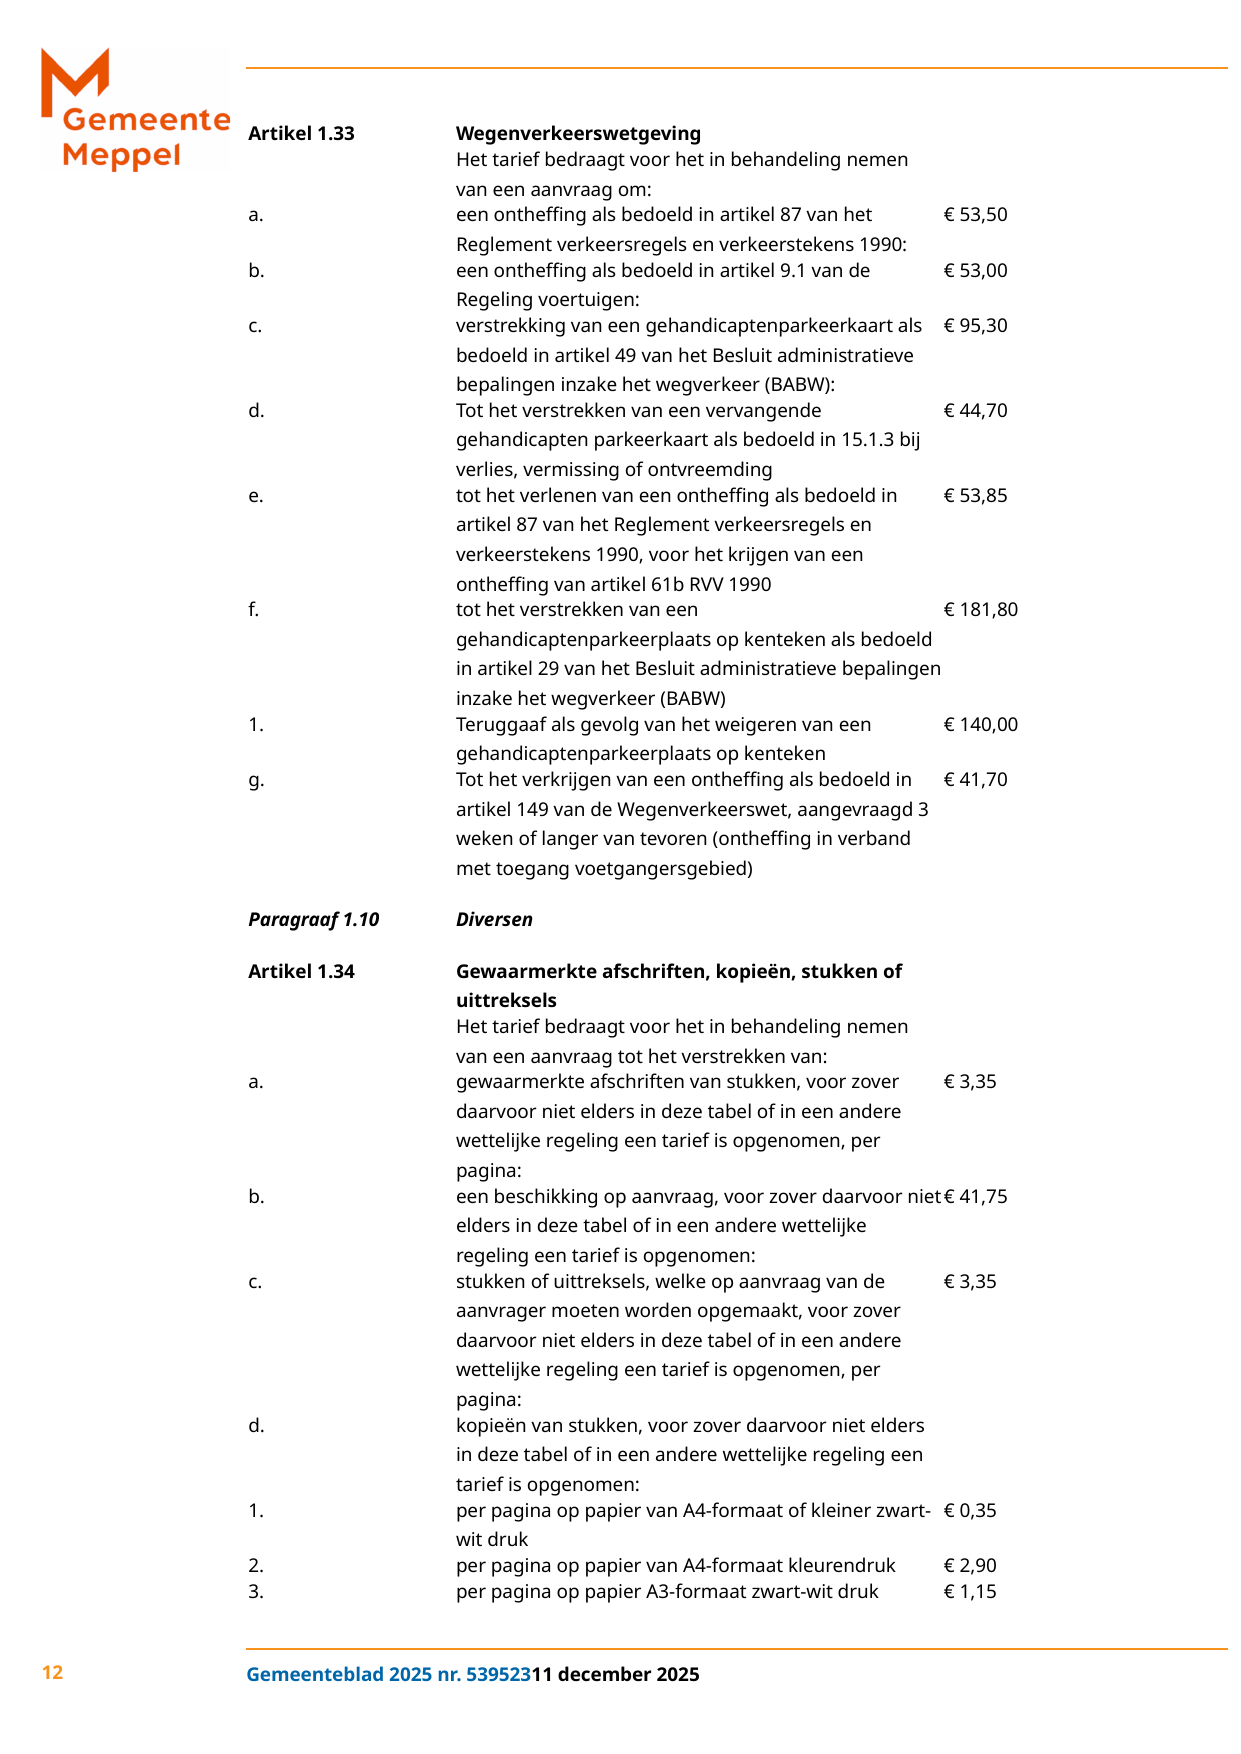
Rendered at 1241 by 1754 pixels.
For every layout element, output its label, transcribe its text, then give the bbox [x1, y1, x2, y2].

table_cell d. [248, 1412, 456, 1497]
table_cell € 44,70 [944, 397, 1152, 482]
table_cell € 140,00 [944, 711, 1152, 766]
table_cell een ontheffing als bedoeld in artikel 9.1 van de Regeling voertuigen: [456, 257, 944, 312]
table_cell [944, 146, 1152, 202]
table_cell c. [248, 312, 456, 397]
table_cell b. [248, 257, 456, 312]
table_cell gewaarmerkte afschriften van stukken, voor zover daarvoor niet elders in deze tabel of in een andere wettelijke regeling een tarief is opgenomen, per pagina: [456, 1069, 944, 1183]
table_cell tot het verstrekken van een gehandicaptenparkeerplaats op kenteken als bedoeld in artikel 29 van het Besluit administratieve bepalingen inzake het wegverkeer (BABW) [456, 596, 944, 711]
table_cell Tot het verkrijgen van een ontheffing als bedoeld in artikel 149 van de Wegenverkeerswet, aangevraagd 3 weken of langer van tevoren (ontheffing in verband met toegang voetgangersgebied) [456, 766, 944, 881]
table_cell € 3,35 [944, 1069, 1152, 1183]
table_cell a. [248, 1069, 456, 1183]
table_cell 1. [248, 1497, 456, 1552]
table_cell a. [248, 202, 456, 257]
table_cell [456, 881, 944, 906]
table_cell b. [248, 1183, 456, 1268]
table_cell € 53,50 [944, 202, 1152, 257]
table_cell [944, 1013, 1152, 1068]
table_cell [248, 881, 456, 906]
table_cell € 3,35 [944, 1268, 1152, 1412]
table_cell € 181,80 [944, 596, 1152, 711]
table_cell [248, 95, 456, 121]
table_cell Artikel 1.33 [248, 121, 456, 146]
table_cell [248, 146, 456, 202]
table_cell [456, 932, 944, 958]
table_cell g. [248, 766, 456, 881]
table_cell [944, 1412, 1152, 1497]
table_cell 2. [248, 1552, 456, 1578]
table_cell d. [248, 397, 456, 482]
table_cell Teruggaaf als gevolg van het weigeren van een gehandicaptenparkeerplaats op kenteken [456, 711, 944, 766]
table_cell Wegenverkeerswetgeving [456, 121, 944, 146]
table_cell f. [248, 596, 456, 711]
table_cell Artikel 1.34 [248, 958, 456, 1013]
table_cell Gewaarmerkte afschriften, kopieën, stukken of uittreksels [456, 958, 944, 1013]
table_cell Het tarief bedraagt voor het in behandeling nemen van een aanvraag tot het verstrekken van: [456, 1013, 944, 1068]
table_cell [944, 932, 1152, 958]
table_cell e. [248, 482, 456, 596]
table_cell € 53,85 [944, 482, 1152, 596]
table_cell € 53,00 [944, 257, 1152, 312]
table_cell [456, 95, 944, 121]
table_cell stukken of uittreksels, welke op aanvraag van de aanvrager moeten worden opgemaakt, voor zover daarvoor niet elders in deze tabel of in een andere wettelijke regeling een tarief is opgenomen, per pagina: [456, 1268, 944, 1412]
table_cell [944, 95, 1152, 121]
table_cell € 95,30 [944, 312, 1152, 397]
table_cell tot het verlenen van een ontheffing als bedoeld in artikel 87 van het Reglement verkeersregels en verkeerstekens 1990, voor het krijgen van een ontheffing van artikel 61b RVV 1990 [456, 482, 944, 596]
table_cell Het tarief bedraagt voor het in behandeling nemen van een aanvraag om: [456, 146, 944, 202]
table_cell c. [248, 1268, 456, 1412]
table_cell 1. [248, 711, 456, 766]
table_cell Paragraaf 1.10 [248, 906, 456, 932]
table_cell [944, 881, 1152, 906]
table_cell 3. [248, 1578, 456, 1604]
table_cell [248, 1013, 456, 1068]
table_cell [944, 958, 1152, 1013]
table_cell [944, 121, 1152, 146]
table_cell verstrekking van een gehandicaptenparkeerkaart als bedoeld in artikel 49 van het Besluit administratieve bepalingen inzake het wegverkeer (BABW): [456, 312, 944, 397]
table_cell [944, 906, 1152, 932]
table_cell per pagina op papier A3-formaat zwart-wit druk [456, 1578, 944, 1604]
table_cell € 41,75 [944, 1183, 1152, 1268]
table_cell per pagina op papier van A4-formaat of kleiner zwart-wit druk [456, 1497, 944, 1552]
table_cell € 41,70 [944, 766, 1152, 881]
picture [41, 47, 231, 172]
table_cell € 1,15 [944, 1578, 1152, 1604]
table_cell een beschikking op aanvraag, voor zover daarvoor niet elders in deze tabel of in een andere wettelijke regeling een tarief is opgenomen: [456, 1183, 944, 1268]
table_cell per pagina op papier van A4-formaat kleurendruk [456, 1552, 944, 1578]
table_cell Tot het verstrekken van een vervangende gehandicapten parkeerkaart als bedoeld in 15.1.3 bij verlies, vermissing of ontvreemding [456, 397, 944, 482]
table_cell € 2,90 [944, 1552, 1152, 1578]
table_cell € 0,35 [944, 1497, 1152, 1552]
table_cell een ontheffing als bedoeld in artikel 87 van het Reglement verkeersregels en verkeerstekens 1990: [456, 202, 944, 257]
table_cell kopieën van stukken, voor zover daarvoor niet elders in deze tabel of in een andere wettelijke regeling een tarief is opgenomen: [456, 1412, 944, 1497]
table_cell [248, 932, 456, 958]
table_cell Diversen [456, 906, 944, 932]
